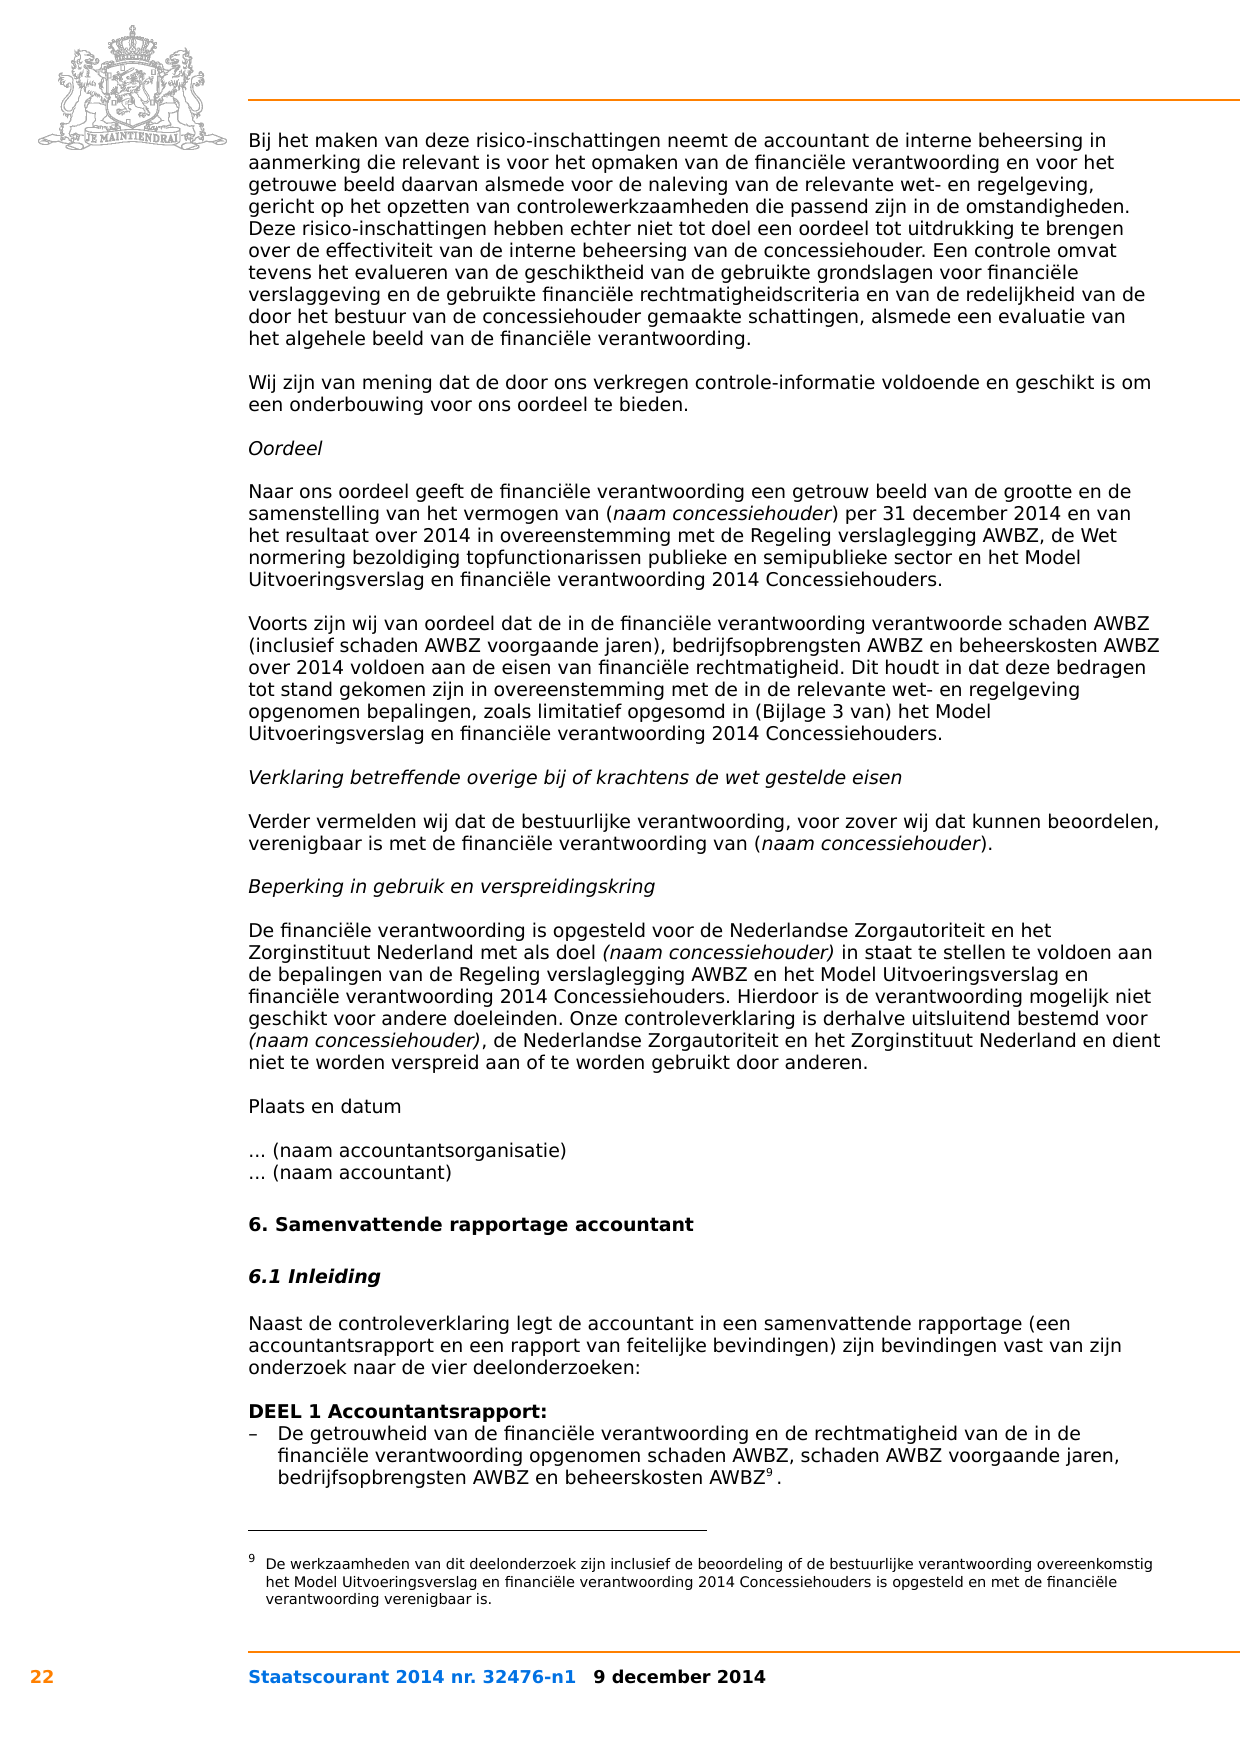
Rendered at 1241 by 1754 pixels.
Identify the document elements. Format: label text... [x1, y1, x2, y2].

text ... (naam accountant) [248, 1162, 1163, 1184]
subtitle 6. Samenvattende rapportage accountant [248, 1214, 1163, 1236]
text Bij het maken van deze risico-inschattingen neemt de accountant de interne beheersing in aanmerking die relevant is voor het opmaken van de financiële verantwoording en voor het getrouwe beeld daarvan alsmede voor de naleving van de relevante wet- en regelgeving, gericht op het opzetten van controlewerkzaamheden die passend zijn in de omstandigheden. Deze risico-inschattingen hebben echter niet tot doel een oordeel tot uitdrukking te brengen over de effectiviteit van de interne beheersing van de concessiehouder. Een controle omvat tevens het evalueren van de geschiktheid van de gebruikte grondslagen voor financiële verslaggeving en de gebruikte financiële rechtmatigheidscriteria en van de redelijkheid van de door het bestuur van de concessiehouder gemaakte schattingen, alsmede een evaluatie van het algehele beeld van de financiële verantwoording. [248, 130, 1163, 350]
text Verder vermelden wij dat de bestuurlijke verantwoording, voor zover wij dat kunnen beoordelen, verenigbaar is met de financiële verantwoording van (naam concessiehouder). [248, 811, 1163, 854]
subtitle 6.1 Inleiding [248, 1266, 1163, 1288]
subtitle Beperking in gebruik en verspreidingskring [248, 876, 1163, 898]
text Naar ons oordeel geeft de financiële verantwoording een getrouw beeld van de grootte en de samenstelling van het vermogen van (naam concessiehouder) per 31 december 2014 en van het resultaat over 2014 in overeenstemming met de Regeling verslaglegging AWBZ, de Wet normering bezoldiging topfunctionarissen publieke en semipublieke sector en het Model Uitvoeringsverslag en financiële verantwoording 2014 Concessiehouders. [248, 481, 1163, 591]
text De financiële verantwoording is opgesteld voor de Nederlandse Zorgautoriteit en het Zorginstituut Nederland met als doel (naam concessiehouder) in staat te stellen te voldoen aan de bepalingen van de Regeling verslaglegging AWBZ en het Model Uitvoeringsverslag en financiële verantwoording 2014 Concessiehouders. Hierdoor is de verantwoording mogelijk niet geschikt voor andere doeleinden. Onze controleverklaring is derhalve uitsluitend bestemd voor (naam concessiehouder), de Nederlandse Zorgautoriteit en het Zorginstituut Nederland en dient niet te worden verspreid aan of te worden gebruikt door anderen. [248, 920, 1163, 1074]
text – De getrouwheid van de financiële verantwoording en de rechtmatigheid van de in de financiële verantwoording opgenomen schaden AWBZ, schaden AWBZ voorgaande jaren, bedrijfsopbrengsten AWBZ en beheerskosten AWBZ. [248, 1423, 1163, 1488]
text De werkzaamheden van dit deelonderzoek zijn inclusief de beoordeling of de bestuurlijke verantwoording overeenkomstig het Model Uitvoeringsverslag en financiële verantwoording 2014 Concessiehouders is opgesteld en met de financiële verantwoording verenigbaar is. [248, 1552, 1163, 1608]
text Naast de controleverklaring legt de accountant in een samenvattende rapportage (een accountantsrapport en een rapport van feitelijke bevindingen) zijn bevindingen vast van zijn onderzoek naar de vier deelonderzoeken: [248, 1313, 1163, 1379]
text ... (naam accountantsorganisatie) [248, 1140, 1163, 1162]
picture [38, 25, 227, 150]
text Voorts zijn wij van oordeel dat de in de financiële verantwoording verantwoorde schaden AWBZ (inclusief schaden AWBZ voorgaande jaren), bedrijfsopbrengsten AWBZ en beheerskosten AWBZ over 2014 voldoen aan de eisen van financiële rechtmatigheid. Dit houdt in dat deze bedragen tot stand gekomen zijn in overeenstemming met de in de relevante wet- en regelgeving opgenomen bepalingen, zoals limitatief opgesomd in (Bijlage 3 van) het Model Uitvoeringsverslag en financiële verantwoording 2014 Concessiehouders. [248, 613, 1163, 745]
text Wij zijn van mening dat de door ons verkregen controle-informatie voldoende en geschikt is om een onderbouwing voor ons oordeel te bieden. [248, 372, 1163, 416]
subtitle Oordeel [248, 437, 1163, 459]
text Plaats en datum [248, 1096, 1163, 1118]
text DEEL 1 Accountantsrapport: [248, 1401, 1163, 1423]
subtitle Verklaring betreffende overige bij of krachtens de wet gestelde eisen [248, 767, 1163, 789]
